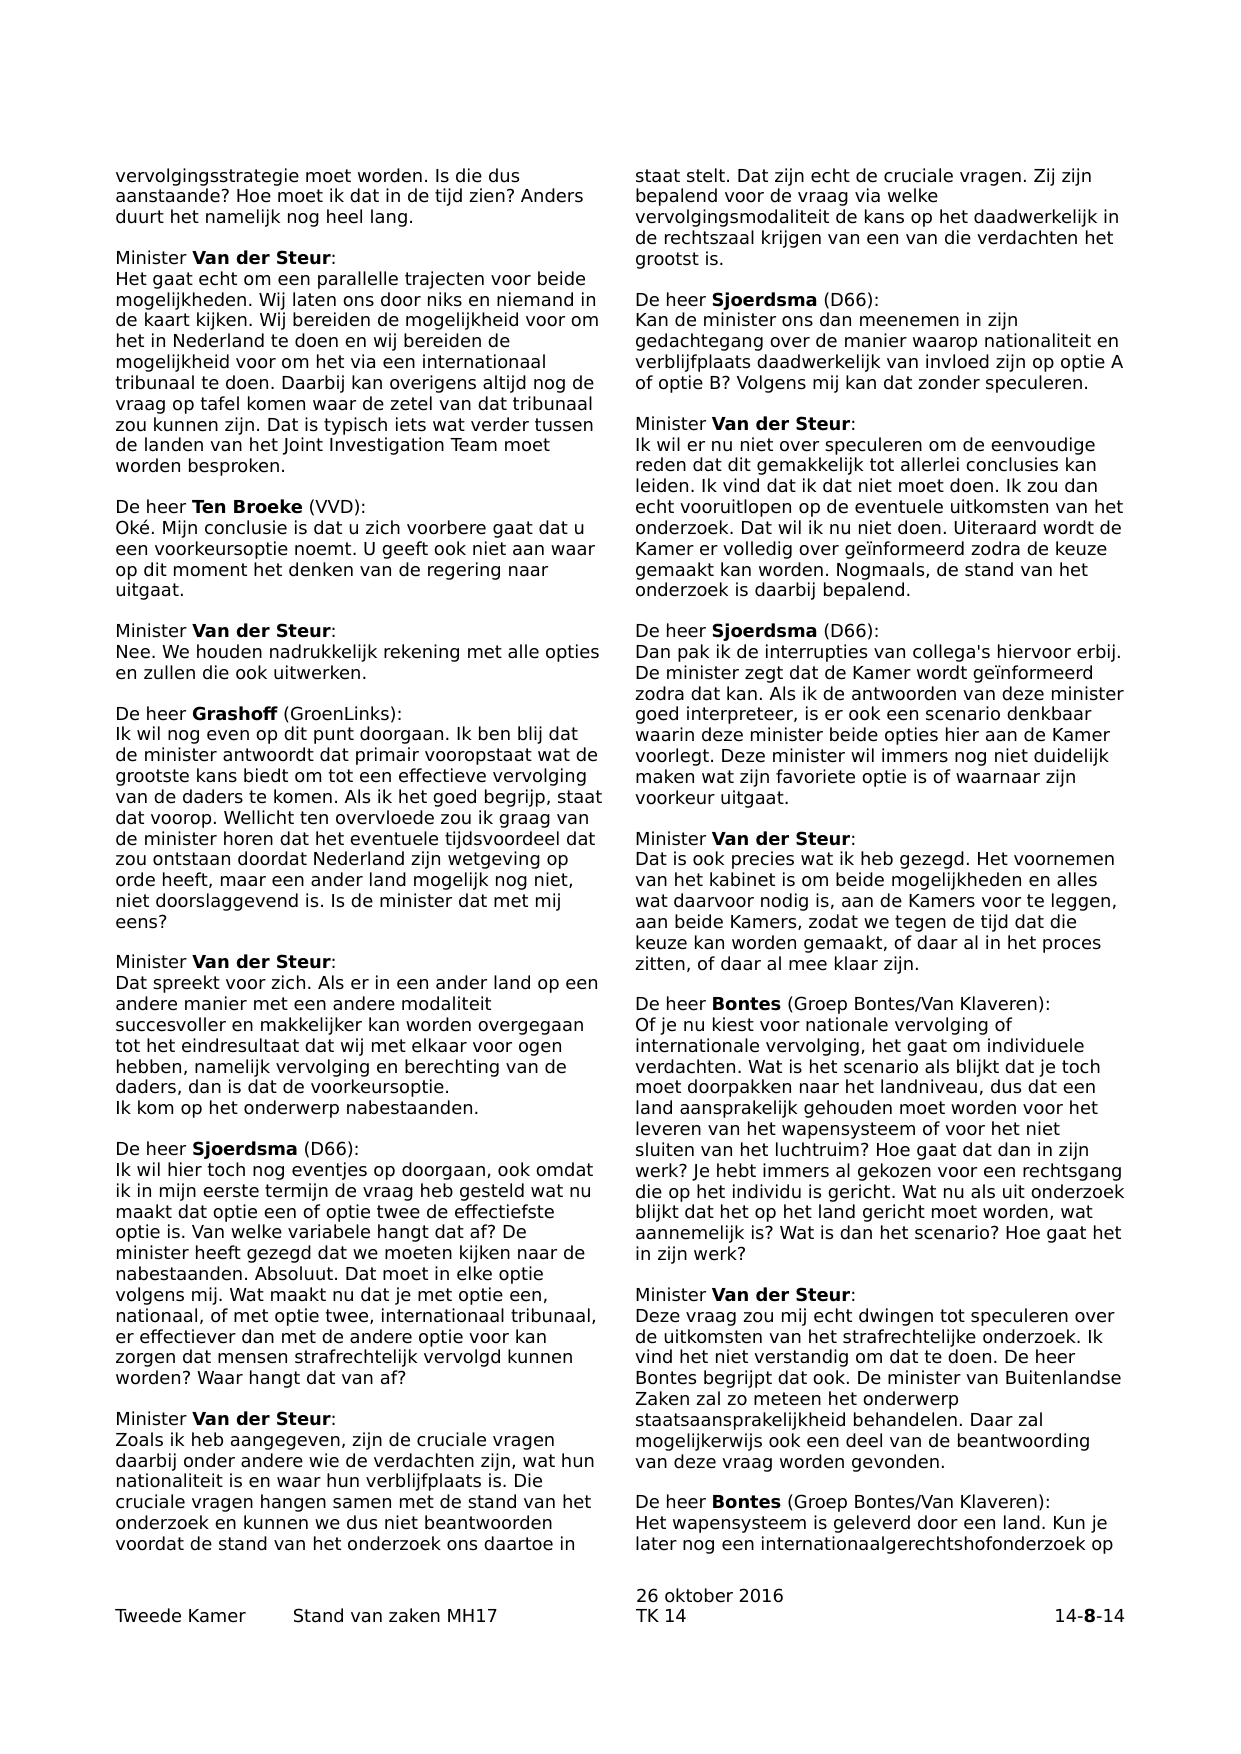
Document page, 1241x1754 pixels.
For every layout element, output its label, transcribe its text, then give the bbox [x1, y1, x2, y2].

text Deze vraag zou mij echt dwingen tot speculeren over de uitkomsten van het strafrechtelijke onderzoek. Ik vind het niet verstandig om dat te doen. De heer Bontes begrijpt dat ook. De minister van Buitenlandse Zaken zal zo meteen het onderwerp staatsaansprakelijkheid behandelen. Daar zal mogelijkerwijs ook een deel van de beantwoording van deze vraag worden gevonden. [635, 1306, 1125, 1472]
text De heer Bontes (Groep Bontes/Van Klaveren): [635, 994, 1125, 1015]
text Dat spreekt voor zich. Als er in een ander land op een andere manier met een andere modaliteit succesvoller en makkelijker kan worden overgegaan tot het eindresultaat dat wij met elkaar voor ogen hebben, namelijk vervolging en berechting van de daders, dan is dat de voorkeursoptie. [115, 973, 605, 1098]
text Minister Van der Steur: [115, 1409, 605, 1429]
text Dan pak ik de interrupties van collega's hiervoor erbij. De minister zegt dat de Kamer wordt geïnformeerd zodra dat kan. Als ik de antwoorden van deze minister goed interpreteer, is er ook een scenario denkbaar waarin deze minister beide opties hier aan de Kamer voorlegt. Deze minister wil immers nog niet duidelijk maken wat zijn favoriete optie is of waarnaar zijn voorkeur uitgaat. [635, 642, 1125, 808]
text Minister Van der Steur: [115, 952, 605, 973]
text Minister Van der Steur: [635, 828, 1125, 849]
text Het gaat echt om een parallelle trajecten voor beide mogelijkheden. Wij laten ons door niks en niemand in de kaart kijken. Wij bereiden de mogelijkheid voor om het in Nederland te doen en wij bereiden de mogelijkheid voor om het via een internationaal tribunaal te doen. Daarbij kan overigens altijd nog de vraag op tafel komen waar de zetel van dat tribunaal zou kunnen zijn. Dat is typisch iets wat verder tussen de landen van het Joint Investigation Team moet worden besproken. [115, 268, 605, 477]
text staat stelt. Dat zijn echt de cruciale vragen. Zij zijn bepalend voor de vraag via welke vervolgingsmodaliteit de kans op het daadwerkelijk in de rechtszaal krijgen van een van die verdachten het grootst is. [635, 165, 1125, 269]
text Ik wil hier toch nog eventjes op doorgaan, ook omdat ik in mijn eerste termijn de vraag heb gesteld wat nu maakt dat optie een of optie twee de effectiefste optie is. Van welke variabele hangt dat af? De minister heeft gezegd dat we moeten kijken naar de nabestaanden. Absoluut. Dat moet in elke optie volgens mij. Wat maakt nu dat je met optie een, nationaal, of met optie twee, internationaal tribunaal, er effectiever dan met de andere optie voor kan zorgen dat mensen strafrechtelijk vervolgd kunnen worden? Waar hangt dat van af? [115, 1160, 605, 1389]
text Ik wil nog even op dit punt doorgaan. Ik ben blij dat de minister antwoordt dat primair vooropstaat wat de grootste kans biedt om tot een effectieve vervolging van de daders te komen. Als ik het goed begrijp, staat dat voorop. Wellicht ten overvloede zou ik graag van de minister horen dat het eventuele tijdsvoordeel dat zou ontstaan doordat Nederland zijn wetgeving op orde heeft, maar een ander land mogelijk nog niet, niet doorslaggevend is. Is de minister dat met mij eens? [115, 724, 605, 932]
text De heer Sjoerdsma (D66): [115, 1139, 605, 1160]
text De heer Grashoff (GroenLinks): [115, 703, 605, 724]
text Oké. Mijn conclusie is dat u zich voorbere gaat dat u een voorkeursoptie noemt. U geeft ook niet aan waar op dit moment het denken van de regering naar uitgaat. [115, 518, 605, 601]
text Kan de minister ons dan meenemen in zijn gedachtegang over de manier waarop nationaliteit en verblijfplaats daadwerkelijk van invloed zijn op optie A of optie B? Volgens mij kan dat zonder speculeren. [635, 310, 1125, 393]
text De heer Sjoerdsma (D66): [635, 621, 1125, 642]
text Minister Van der Steur: [115, 248, 605, 268]
text Minister Van der Steur: [635, 413, 1125, 434]
text De heer Bontes (Groep Bontes/Van Klaveren): [635, 1492, 1125, 1513]
text Zoals ik heb aangegeven, zijn de cruciale vragen daarbij onder andere wie de verdachten zijn, wat hun nationaliteit is en waar hun verblijfplaats is. Die cruciale vragen hangen samen met de stand van het onderzoek en kunnen we dus niet beantwoorden voordat de stand van het onderzoek ons daartoe in [115, 1429, 605, 1554]
text De heer Ten Broeke (VVD): [115, 497, 605, 518]
text De heer Sjoerdsma (D66): [635, 289, 1125, 310]
text Ik wil er nu niet over speculeren om de eenvoudige reden dat dit gemakkelijk tot allerlei conclusies kan leiden. Ik vind dat ik dat niet moet doen. Ik zou dan echt vooruitlopen op de eventuele uitkomsten van het onderzoek. Dat wil ik nu niet doen. Uiteraard wordt de Kamer er volledig over geïnformeerd zodra de keuze gemaakt kan worden. Nogmaals, de stand van het onderzoek is daarbij bepalend. [635, 434, 1125, 601]
text Nee. We houden nadrukkelijk rekening met alle opties en zullen die ook uitwerken. [115, 642, 605, 683]
text Dat is ook precies wat ik heb gezegd. Het voornemen van het kabinet is om beide mogelijkheden en alles wat daarvoor nodig is, aan de Kamers voor te leggen, aan beide Kamers, zodat we tegen de tijd dat die keuze kan worden gemaakt, of daar al in het proces zitten, of daar al mee klaar zijn. [635, 849, 1125, 974]
text Het wapensysteem is geleverd door een land. Kun je later nog een internationaalgerechtshofonderzoek op [635, 1513, 1125, 1554]
text Minister Van der Steur: [115, 621, 605, 642]
text Of je nu kiest voor nationale vervolging of internationale vervolging, het gaat om individuele verdachten. Wat is het scenario als blijkt dat je toch moet doorpakken naar het landniveau, dus dat een land aansprakelijk gehouden moet worden voor het leveren van het wapensysteem of voor het niet sluiten van het luchtruim? Hoe gaat dat dan in zijn werk? Je hebt immers al gekozen voor een rechtsgang die op het individu is gericht. Wat nu als uit onderzoek blijkt dat het op het land gericht moet worden, wat aannemelijk is? Wat is dan het scenario? Hoe gaat het in zijn werk? [635, 1015, 1125, 1265]
text Minister Van der Steur: [635, 1285, 1125, 1306]
text vervolgingsstrategie moet worden. Is die dus aanstaande? Hoe moet ik dat in de tijd zien? Anders duurt het namelijk nog heel lang. [115, 165, 605, 228]
text Ik kom op het onderwerp nabestaanden. [115, 1098, 605, 1119]
